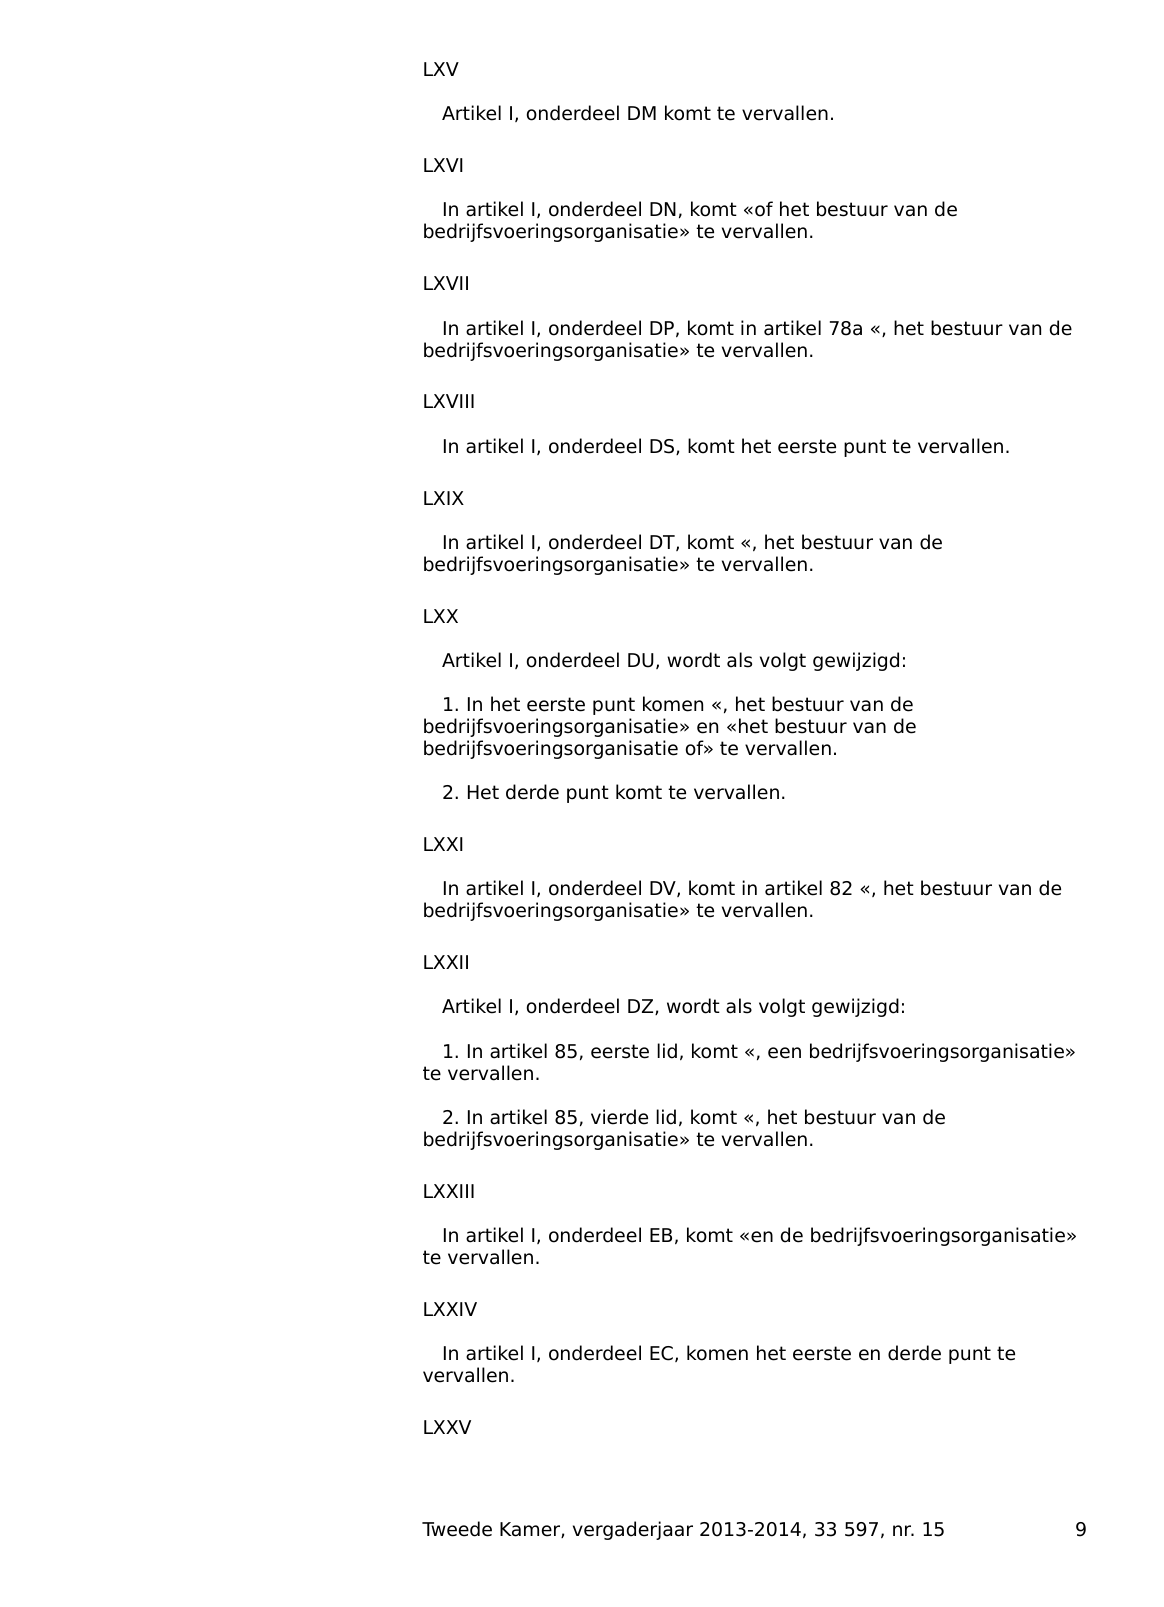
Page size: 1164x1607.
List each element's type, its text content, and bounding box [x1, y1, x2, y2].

subtitle LXXI [422, 834, 1087, 856]
subtitle LXIX [422, 488, 1087, 509]
text 1. In artikel 85, eerste lid, komt «, een bedrijfsvoeringsorganisatie» te vervallen. [422, 1041, 1087, 1084]
text In artikel I, onderdeel EB, komt «en de bedrijfsvoeringsorganisatie» te vervallen. [422, 1225, 1087, 1269]
subtitle LXV [422, 59, 1087, 81]
text 2. Het derde punt komt te vervallen. [422, 782, 1087, 804]
text In artikel I, onderdeel EC, komen het eerste en derde punt te vervallen. [422, 1343, 1087, 1387]
text 2. In artikel 85, vierde lid, komt «, het bestuur van de bedrijfsvoeringsorganisatie» te vervallen. [422, 1107, 1087, 1151]
subtitle LXVI [422, 155, 1087, 177]
text Artikel I, onderdeel DU, wordt als volgt gewijzigd: [422, 650, 1087, 672]
text In artikel I, onderdeel DV, komt in artikel 82 «, het bestuur van de bedrijfsvoeringsorganisatie» te vervallen. [422, 878, 1087, 922]
text In artikel I, onderdeel DT, komt «, het bestuur van de bedrijfsvoeringsorganisatie» te vervallen. [422, 532, 1087, 576]
text Artikel I, onderdeel DM komt te vervallen. [422, 103, 1087, 125]
subtitle LXVII [422, 273, 1087, 295]
text In artikel I, onderdeel DN, komt «of het bestuur van de bedrijfsvoeringsorganisatie» te vervallen. [422, 199, 1087, 243]
subtitle LXXIV [422, 1299, 1087, 1321]
subtitle LXXIII [422, 1181, 1087, 1203]
text In artikel I, onderdeel DS, komt het eerste punt te vervallen. [422, 436, 1087, 458]
subtitle LXVIII [422, 391, 1087, 413]
subtitle LXXII [422, 952, 1087, 974]
text Artikel I, onderdeel DZ, wordt als volgt gewijzigd: [422, 996, 1087, 1018]
text In artikel I, onderdeel DP, komt in artikel 78a «, het bestuur van de bedrijfsvoeringsorganisatie» te vervallen. [422, 317, 1087, 361]
text 1. In het eerste punt komen «, het bestuur van de bedrijfsvoeringsorganisatie» en «het bestuur van de bedrijfsvoeringsorganisatie of» te vervallen. [422, 694, 1087, 760]
subtitle LXX [422, 606, 1087, 628]
subtitle LXXV [422, 1417, 1087, 1439]
